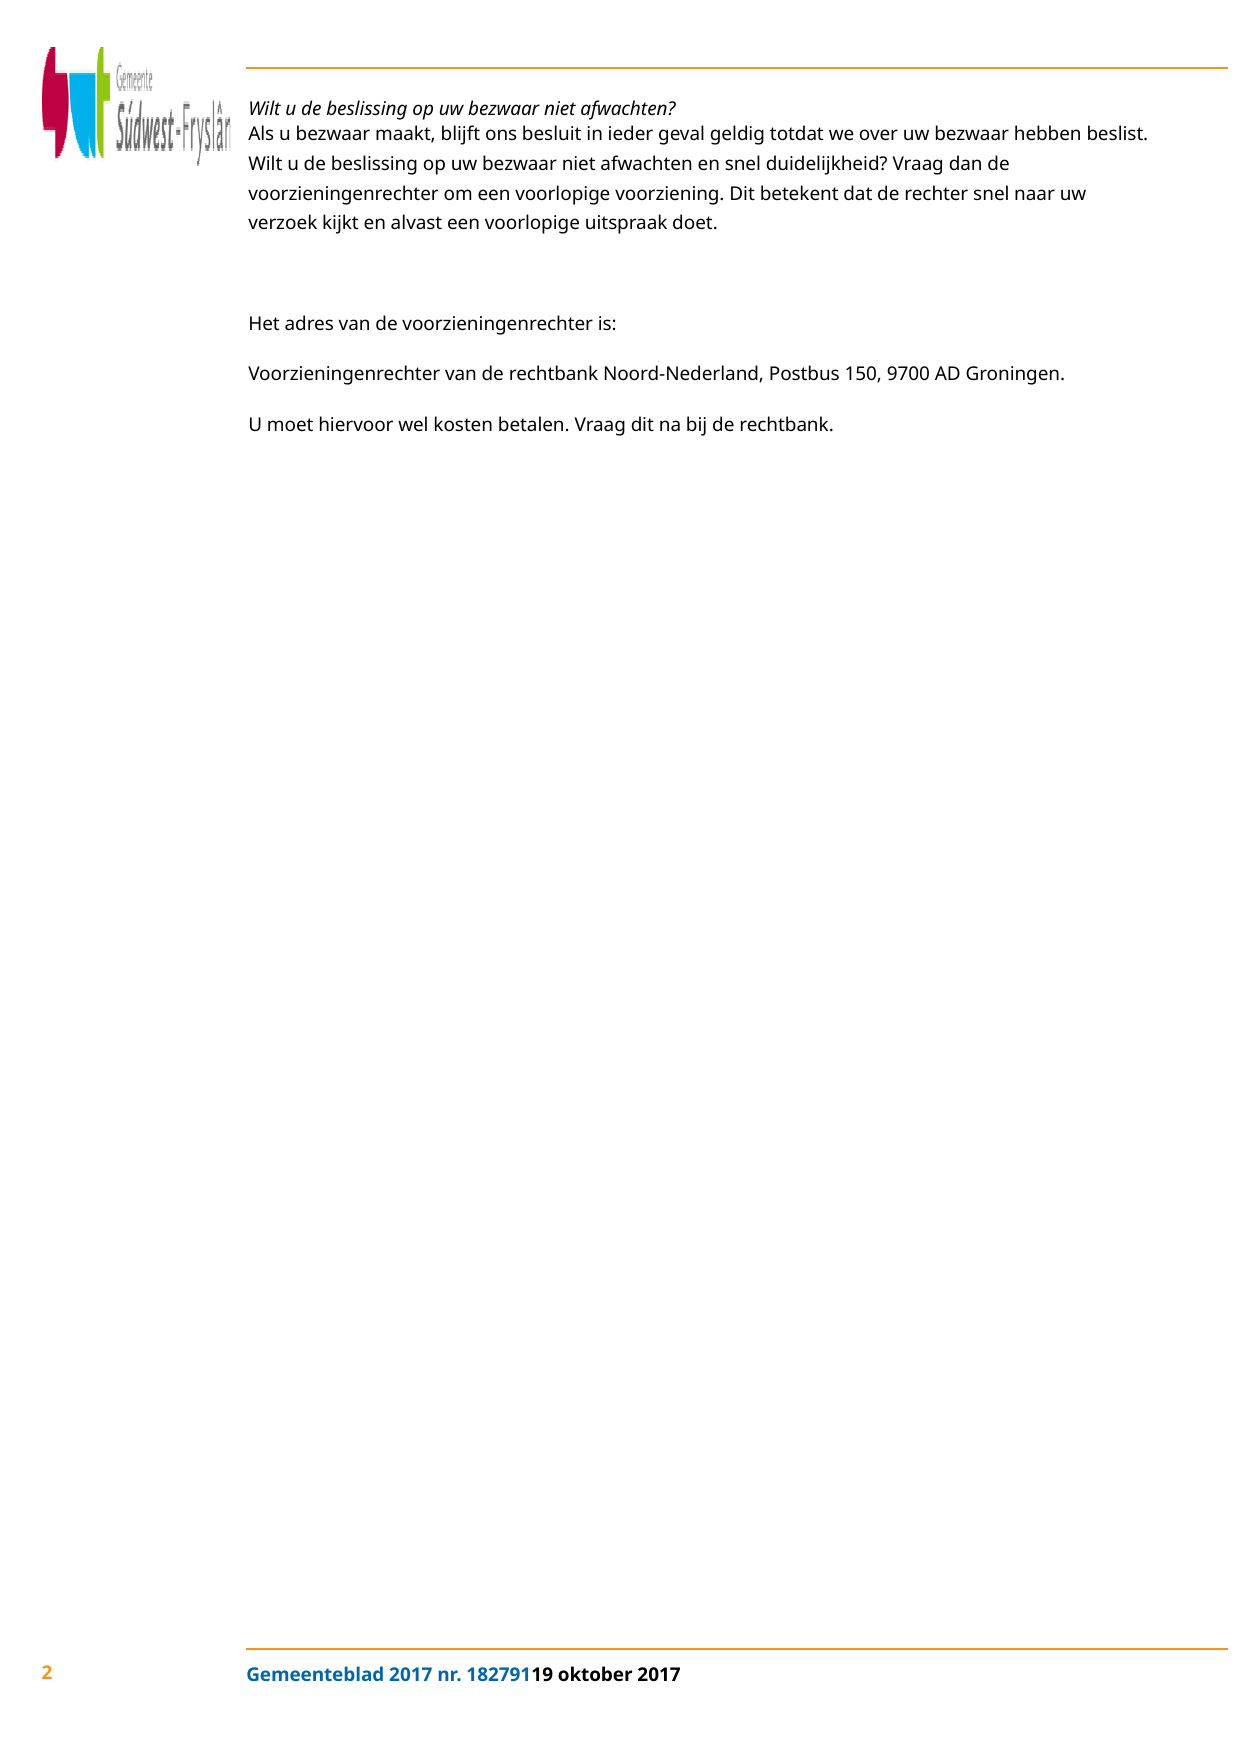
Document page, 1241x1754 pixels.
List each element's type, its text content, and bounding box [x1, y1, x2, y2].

text Wilt u de beslissing op uw bezwaar niet afwachten? [248, 95, 1152, 121]
text U moet hiervoor wel kosten betalen. Vraag dit na bij de rechtbank. [248, 411, 1152, 437]
text Voorzieningenrechter van de rechtbank Noord-Nederland, Postbus 150, 9700 AD Groningen. [248, 361, 1152, 386]
picture [41, 47, 231, 172]
text Het adres van de voorzieningenrechter is: [248, 310, 1152, 336]
text Als u bezwaar maakt, blijft ons besluit in ieder geval geldig totdat we over uw bezwaar hebben beslist. Wilt u de beslissing op uw bezwaar niet afwachten en snel duidelijkheid? Vraag dan de voorzieningenrechter om een voorlopige voorziening. Dit betekent dat de rechter snel naar uw verzoek kijkt en alvast een voorlopige uitspraak doet. [248, 121, 1152, 235]
